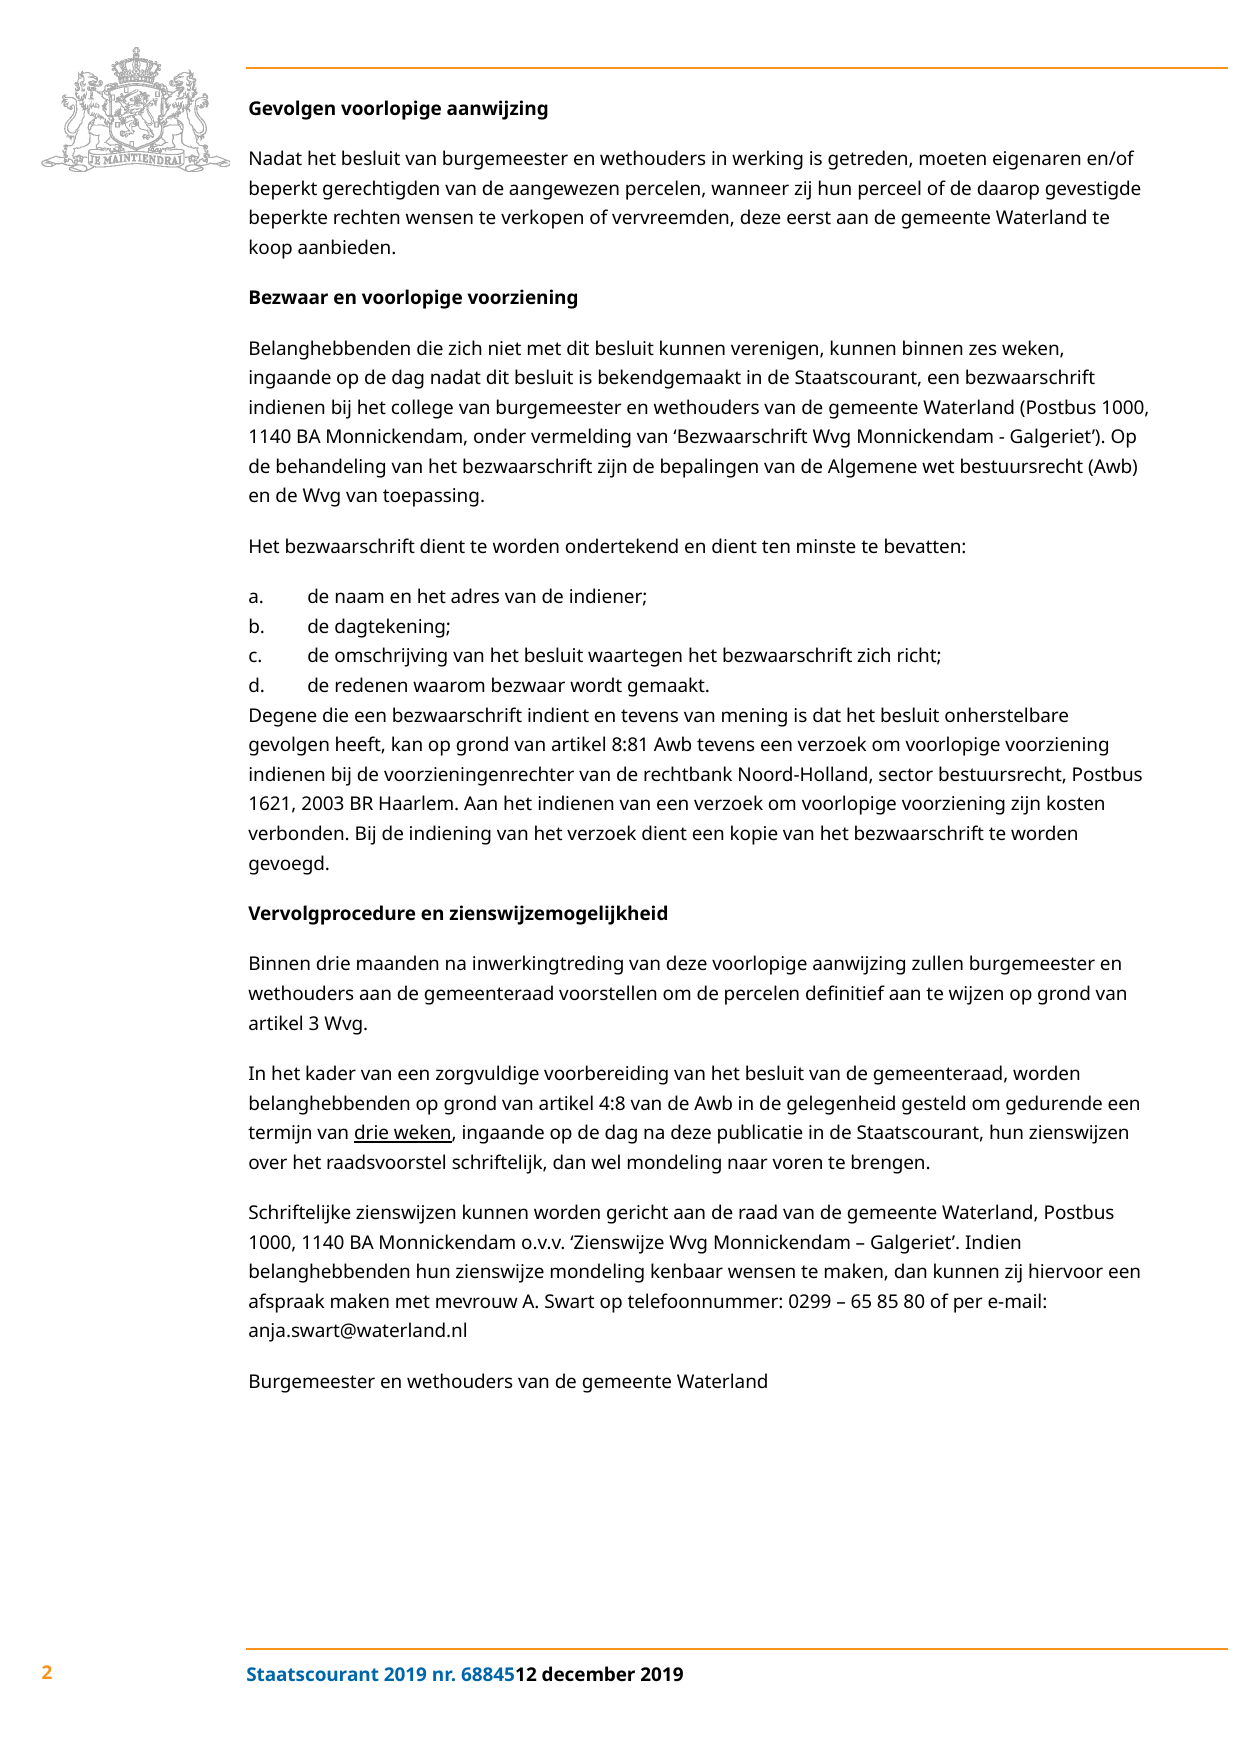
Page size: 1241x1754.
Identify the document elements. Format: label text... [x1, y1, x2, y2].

list de redenen waarom bezwaar wordt gemaakt. [248, 672, 1152, 698]
text Vervolgprocedure en zienswijzemogelijkheid [248, 900, 1152, 926]
text Degene die een bezwaarschrift indient en tevens van mening is dat het besluit onherstelbare gevolgen heeft, kan op grond van artikel 8:81 Awb tevens een verzoek om voorlopige voorziening indienen bij de voorzieningenrechter van de rechtbank Noord-Holland, sector bestuursrecht, Postbus 1621, 2003 BR Haarlem. Aan het indienen van een verzoek om voorlopige voorziening zijn kosten verbonden. Bij de indiening van het verzoek dient een kopie van het bezwaarschrift te worden gevoegd. [248, 702, 1152, 876]
text Binnen drie maanden na inwerkingtreding van deze voorlopige aanwijzing zullen burgemeester en wethouders aan de gemeenteraad voorstellen om de percelen definitief aan te wijzen op grond van artikel 3 Wvg. [248, 951, 1152, 1036]
text Bezwaar en voorlopige voorziening [248, 284, 1152, 310]
text Het bezwaarschrift dient te worden ondertekend en dient ten minste te bevatten: [248, 533, 1152, 559]
picture [41, 47, 231, 172]
text In het kader van een zorgvuldige voorbereiding van het besluit van de gemeenteraad, worden belanghebbenden op grond van artikel 4:8 van de Awb in de gelegenheid gesteld om gedurende een termijn van drie weken, ingaande op de dag na deze publicatie in de Staatscourant, hun zienswijzen over het raadsvoorstel schriftelijk, dan wel mondeling naar voren te brengen. [248, 1060, 1152, 1175]
text Gevolgen voorlopige aanwijzing [248, 95, 1152, 121]
text Burgemeester en wethouders van de gemeente Waterland [248, 1368, 1152, 1394]
list de dagtekening; [248, 613, 1152, 639]
text Nadat het besluit van burgemeester en wethouders in werking is getreden, moeten eigenaren en/of beperkt gerechtigden van de aangewezen percelen, wanneer zij hun perceel of de daarop gevestigde beperkte rechten wensen te verkopen of vervreemden, deze eerst aan de gemeente Waterland te koop aanbieden. [248, 145, 1152, 260]
list de naam en het adres van de indiener; [248, 583, 1152, 609]
text Belanghebbenden die zich niet met dit besluit kunnen verenigen, kunnen binnen zes weken, ingaande op de dag nadat dit besluit is bekendgemaakt in de Staatscourant, een bezwaarschrift indienen bij het college van burgemeester en wethouders van de gemeente Waterland (Postbus 1000, 1140 BA Monnickendam, onder vermelding van ‘Bezwaarschrift Wvg Monnickendam - Galgeriet’). Op de behandeling van het bezwaarschrift zijn de bepalingen van de Algemene wet bestuursrecht (Awb) en de Wvg van toepassing. [248, 335, 1152, 508]
text Schriftelijke zienswijzen kunnen worden gericht aan de raad van de gemeente Waterland, Postbus 1000, 1140 BA Monnickendam o.v.v. ‘Zienswijze Wvg Monnickendam – Galgeriet’. Indien belanghebbenden hun zienswijze mondeling kenbaar wensen te maken, dan kunnen zij hiervoor een afspraak maken met mevrouw A. Swart op telefoonnummer: 0299 – 65 85 80 of per e-mail: anja.swart@waterland.nl [248, 1199, 1152, 1343]
list de omschrijving van het besluit waartegen het bezwaarschrift zich richt; [248, 643, 1152, 668]
